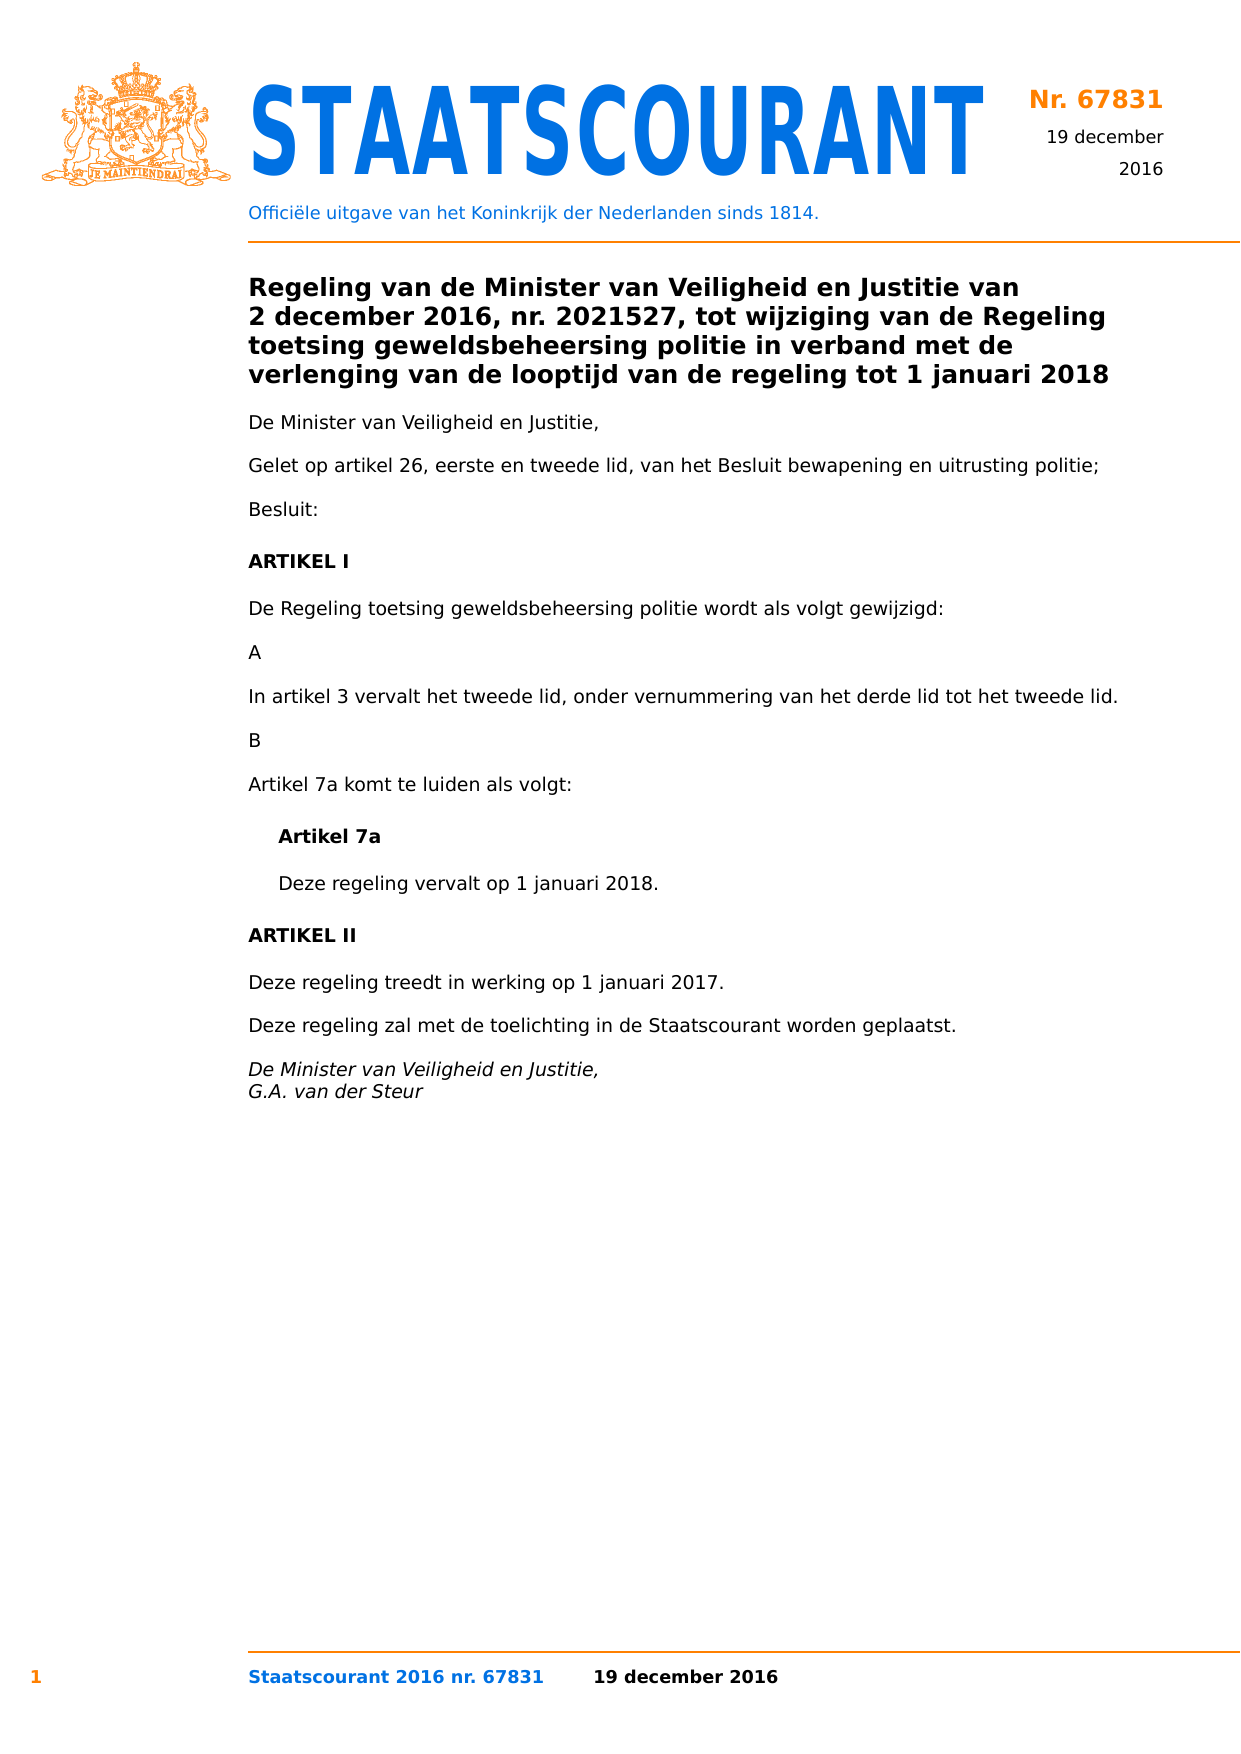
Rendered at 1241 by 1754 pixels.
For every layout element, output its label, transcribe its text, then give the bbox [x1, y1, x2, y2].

table_cell Officiële uitgave van het Koninkrijk der Nederlanden sinds 1814. [248, 203, 1240, 241]
text A [248, 642, 1163, 664]
text In artikel 3 vervalt het tweede lid, onder vernummering van het derde lid tot het tweede lid. [248, 686, 1163, 708]
text B [248, 730, 1163, 752]
table_cell 2016 [998, 153, 1240, 203]
text Deze regeling zal met de toelichting in de Staatscourant worden geplaatst. [248, 1015, 1163, 1037]
text Artikel 7a komt te luiden als volgt: [248, 774, 1163, 796]
table_header [25, 62, 248, 241]
text Besluit: [248, 499, 1163, 521]
text Deze regeling vervalt op 1 januari 2018. [278, 873, 1163, 894]
subtitle ARTIKEL II [248, 924, 1163, 947]
text De Minister van Veiligheid en Justitie, G.A. van der Steur [248, 1059, 1163, 1103]
text Deze regeling treedt in werking op 1 januari 2017. [248, 972, 1163, 993]
text Gelet op artikel 26, eerste en tweede lid, van het Besluit bewapening en uitrusting politie; [248, 455, 1163, 477]
table_cell 19 december [998, 121, 1240, 153]
subtitle Regeling van de Minister van Veiligheid en Justitie van 2 december 2016, nr. 2021527, tot wijziging van de Regeling toetsing geweldsbeheersing politie in verband met de verlenging van de looptijd van de regeling tot 1 januari 2018 [248, 273, 1163, 390]
table_header STAATSCOURANT [248, 62, 998, 203]
text De Regeling toetsing geweldsbeheersing politie wordt als volgt gewijzigd: [248, 598, 1163, 620]
table_header Nr. 67831 [998, 62, 1240, 121]
text De Minister van Veiligheid en Justitie, [248, 412, 1163, 433]
subtitle ARTIKEL I [248, 551, 1163, 573]
picture [41, 62, 231, 186]
subtitle Artikel 7a [278, 826, 1163, 848]
